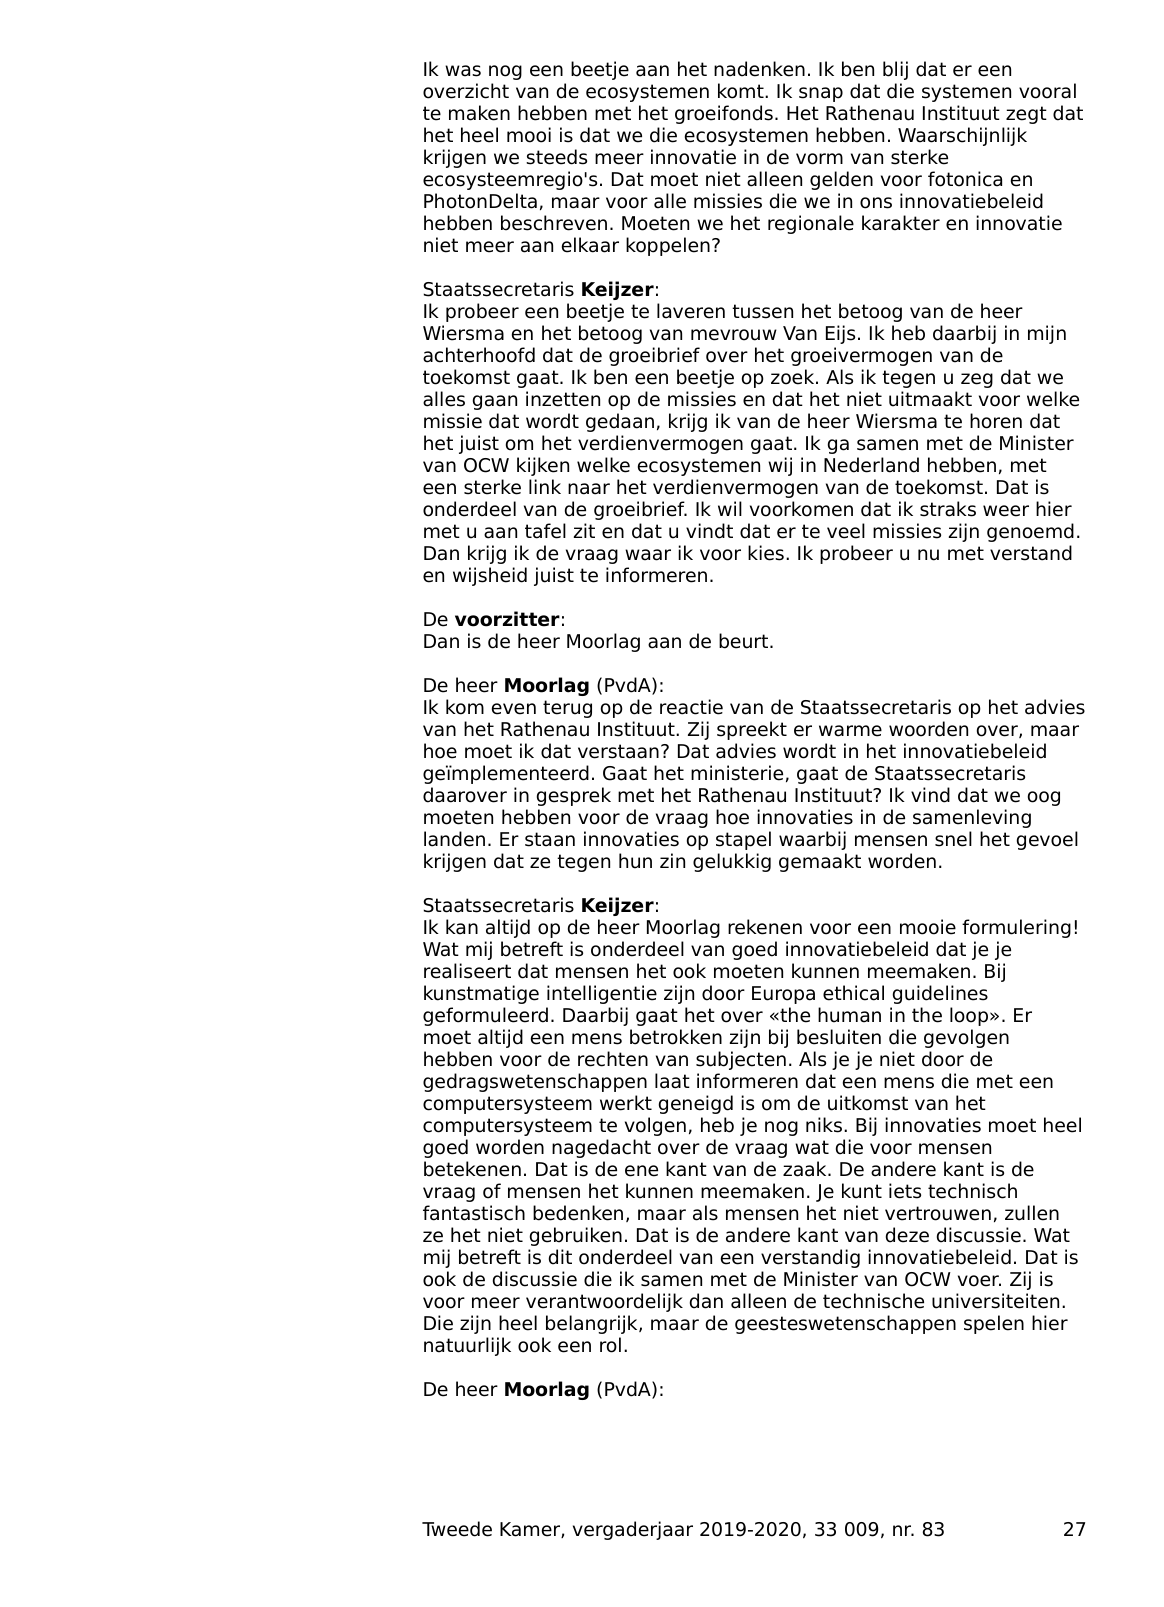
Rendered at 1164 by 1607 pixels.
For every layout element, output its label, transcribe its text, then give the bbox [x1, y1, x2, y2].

text De heer Moorlag (PvdA): [422, 675, 1087, 697]
text Ik was nog een beetje aan het nadenken. Ik ben blij dat er een overzicht van de ecosystemen komt. Ik snap dat die systemen vooral te maken hebben met het groeifonds. Het Rathenau Instituut zegt dat het heel mooi is dat we die ecosystemen hebben. Waarschijnlijk krijgen we steeds meer innovatie in de vorm van sterke ecosysteemregio's. Dat moet niet alleen gelden voor fotonica en PhotonDelta, maar voor alle missies die we in ons innovatiebeleid hebben beschreven. Moeten we het regionale karakter en innovatie niet meer aan elkaar koppelen? [422, 59, 1087, 257]
text Ik kan altijd op de heer Moorlag rekenen voor een mooie formulering! Wat mij betreft is onderdeel van goed innovatiebeleid dat je je realiseert dat mensen het ook moeten kunnen meemaken. Bij kunstmatige intelligentie zijn door Europa ethical guidelines geformuleerd. Daarbij gaat het over «the human in the loop». Er moet altijd een mens betrokken zijn bij besluiten die gevolgen hebben voor de rechten van subjecten. Als je je niet door de gedragswetenschappen laat informeren dat een mens die met een computersysteem werkt geneigd is om de uitkomst van het computersysteem te volgen, heb je nog niks. Bij innovaties moet heel goed worden nagedacht over de vraag wat die voor mensen betekenen. Dat is de ene kant van de zaak. De andere kant is de vraag of mensen het kunnen meemaken. Je kunt iets technisch fantastisch bedenken, maar als mensen het niet vertrouwen, zullen ze het niet gebruiken. Dat is de andere kant van deze discussie. Wat mij betreft is dit onderdeel van een verstandig innovatiebeleid. Dat is ook de discussie die ik samen met de Minister van OCW voer. Zij is voor meer verantwoordelijk dan alleen de technische universiteiten. Die zijn heel belangrijk, maar de geesteswetenschappen spelen hier natuurlijk ook een rol. [422, 917, 1087, 1357]
text Staatssecretaris Keijzer: [422, 279, 1087, 301]
text De voorzitter: [422, 609, 1087, 631]
text Ik probeer een beetje te laveren tussen het betoog van de heer Wiersma en het betoog van mevrouw Van Eijs. Ik heb daarbij in mijn achterhoofd dat de groeibrief over het groeivermogen van de toekomst gaat. Ik ben een beetje op zoek. Als ik tegen u zeg dat we alles gaan inzetten op de missies en dat het niet uitmaakt voor welke missie dat wordt gedaan, krijg ik van de heer Wiersma te horen dat het juist om het verdienvermogen gaat. Ik ga samen met de Minister van OCW kijken welke ecosystemen wij in Nederland hebben, met een sterke link naar het verdienvermogen van de toekomst. Dat is onderdeel van de groeibrief. Ik wil voorkomen dat ik straks weer hier met u aan tafel zit en dat u vindt dat er te veel missies zijn genoemd. Dan krijg ik de vraag waar ik voor kies. Ik probeer u nu met verstand en wijsheid juist te informeren. [422, 301, 1087, 587]
text De heer Moorlag (PvdA): [422, 1379, 1087, 1401]
text Staatssecretaris Keijzer: [422, 895, 1087, 917]
text Ik kom even terug op de reactie van de Staatssecretaris op het advies van het Rathenau Instituut. Zij spreekt er warme woorden over, maar hoe moet ik dat verstaan? Dat advies wordt in het innovatiebeleid geïmplementeerd. Gaat het ministerie, gaat de Staatssecretaris daarover in gesprek met het Rathenau Instituut? Ik vind dat we oog moeten hebben voor de vraag hoe innovaties in de samenleving landen. Er staan innovaties op stapel waarbij mensen snel het gevoel krijgen dat ze tegen hun zin gelukkig gemaakt worden. [422, 697, 1087, 873]
text Dan is de heer Moorlag aan de beurt. [422, 631, 1087, 653]
